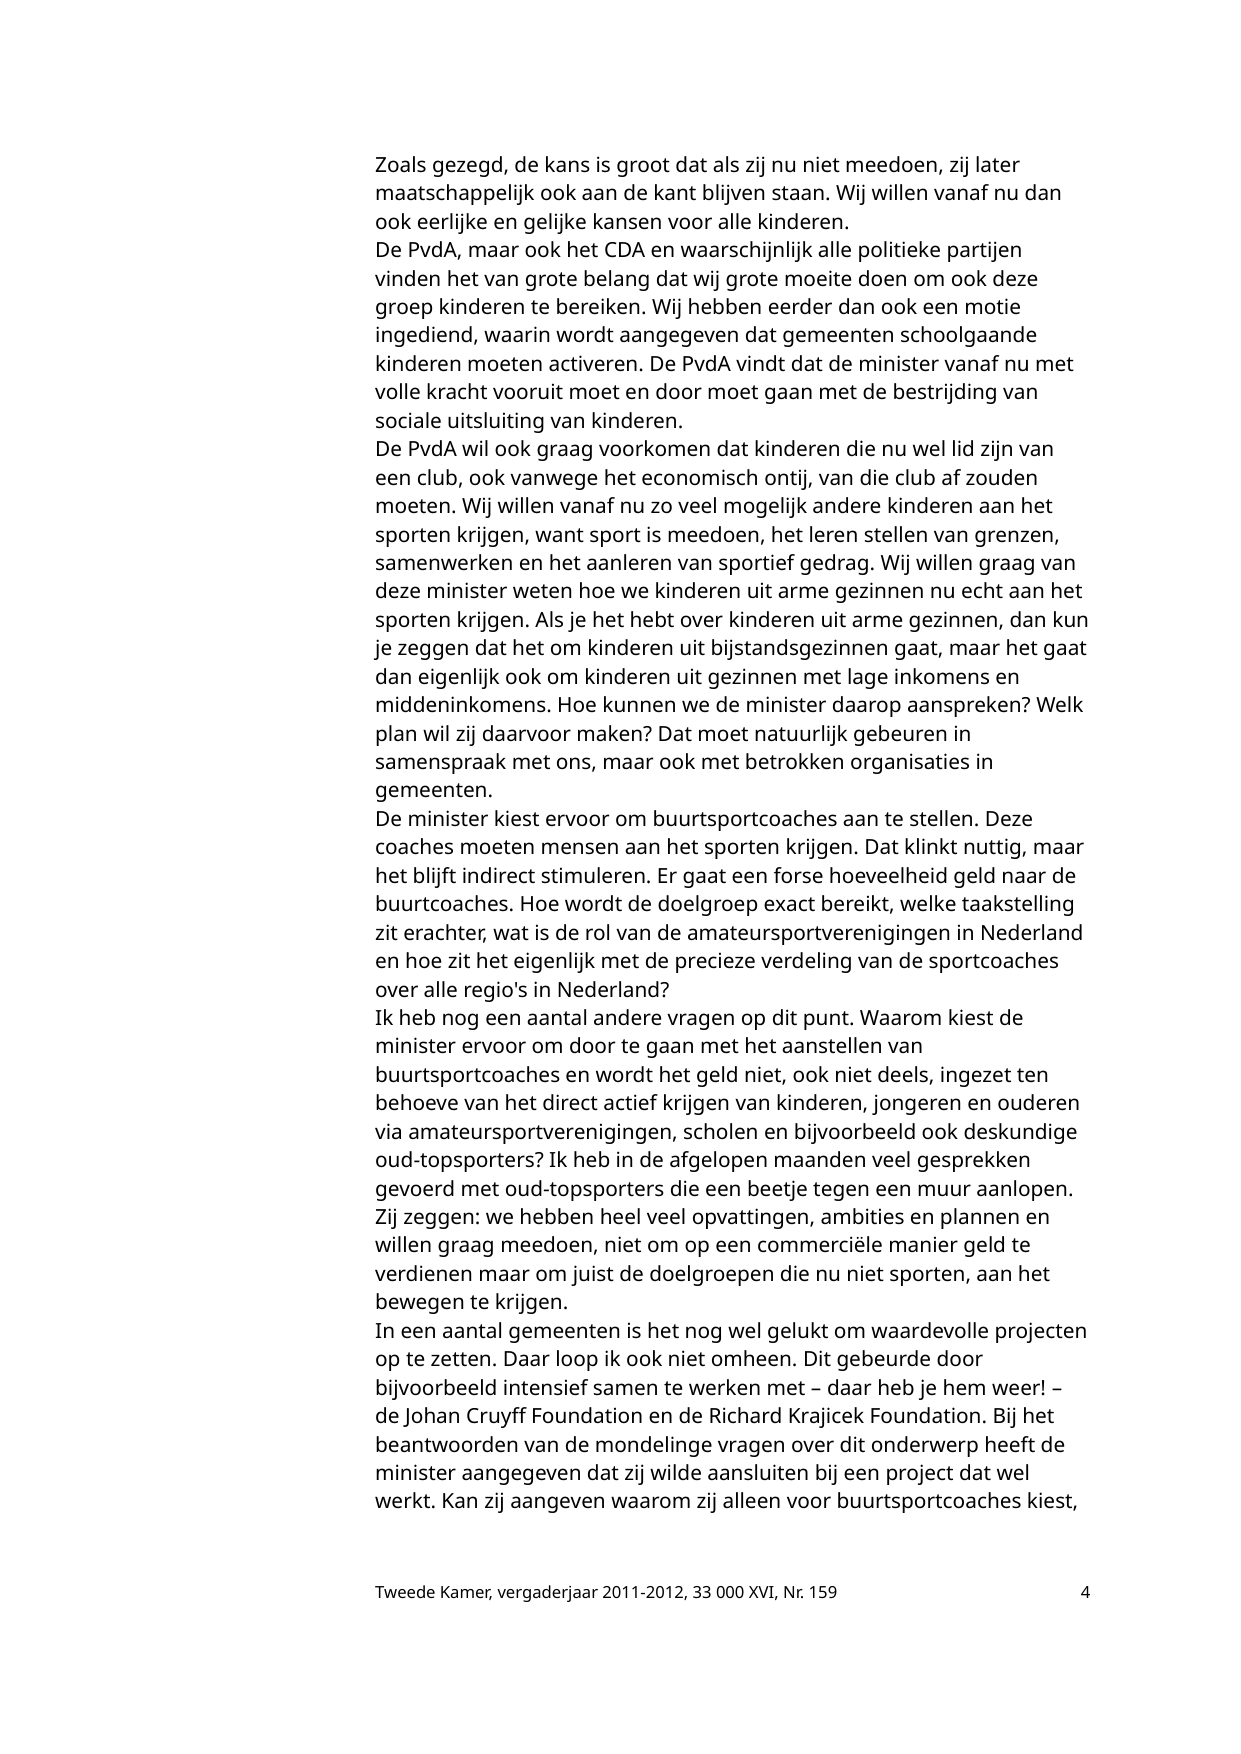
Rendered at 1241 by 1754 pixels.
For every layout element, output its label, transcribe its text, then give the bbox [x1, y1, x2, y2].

text In een aantal gemeenten is het nog wel gelukt om waardevolle projecten op te zetten. Daar loop ik ook niet omheen. Dit gebeurde door bijvoorbeeld intensief samen te werken met – daar heb je hem weer! – de Johan Cruyff Foundation en de Richard Krajicek Foundation. Bij het beantwoorden van de mondelinge vragen over dit onderwerp heeft de minister aangegeven dat zij wilde aansluiten bij een project dat wel werkt. Kan zij aangeven waarom zij alleen voor buurtsportcoaches kiest, [375, 1316, 1090, 1515]
text De PvdA wil ook graag voorkomen dat kinderen die nu wel lid zijn van een club, ook vanwege het economisch ontij, van die club af zouden moeten. Wij willen vanaf nu zo veel mogelijk andere kinderen aan het sporten krijgen, want sport is meedoen, het leren stellen van grenzen, samenwerken en het aanleren van sportief gedrag. Wij willen graag van deze minister weten hoe we kinderen uit arme gezinnen nu echt aan het sporten krijgen. Als je het hebt over kinderen uit arme gezinnen, dan kun je zeggen dat het om kinderen uit bijstandsgezinnen gaat, maar het gaat dan eigenlijk ook om kinderen uit gezinnen met lage inkomens en middeninkomens. Hoe kunnen we de minister daarop aanspreken? Welk plan wil zij daarvoor maken? Dat moet natuurlijk gebeuren in samenspraak met ons, maar ook met betrokken organisaties in gemeenten. [375, 434, 1090, 804]
text De PvdA, maar ook het CDA en waarschijnlijk alle politieke partijen vinden het van grote belang dat wij grote moeite doen om ook deze groep kinderen te bereiken. Wij hebben eerder dan ook een motie ingediend, waarin wordt aangegeven dat gemeenten schoolgaande kinderen moeten activeren. De PvdA vindt dat de minister vanaf nu met volle kracht vooruit moet en door moet gaan met de bestrijding van sociale uitsluiting van kinderen. [375, 235, 1090, 434]
text Ik heb nog een aantal andere vragen op dit punt. Waarom kiest de minister ervoor om door te gaan met het aanstellen van buurtsportcoaches en wordt het geld niet, ook niet deels, ingezet ten behoeve van het direct actief krijgen van kinderen, jongeren en ouderen via amateursportverenigingen, scholen en bijvoorbeeld ook deskundige oud-topsporters? Ik heb in de afgelopen maanden veel gesprekken gevoerd met oud-topsporters die een beetje tegen een muur aanlopen. Zij zeggen: we hebben heel veel opvattingen, ambities en plannen en willen graag meedoen, niet om op een commerciële manier geld te verdienen maar om juist de doelgroepen die nu niet sporten, aan het bewegen te krijgen. [375, 1003, 1090, 1316]
text Zoals gezegd, de kans is groot dat als zij nu niet meedoen, zij later maatschappelijk ook aan de kant blijven staan. Wij willen vanaf nu dan ook eerlijke en gelijke kansen voor alle kinderen. [375, 150, 1090, 235]
text De minister kiest ervoor om buurtsportcoaches aan te stellen. Deze coaches moeten mensen aan het sporten krijgen. Dat klinkt nuttig, maar het blijft indirect stimuleren. Er gaat een forse hoeveelheid geld naar de buurtcoaches. Hoe wordt de doelgroep exact bereikt, welke taakstelling zit erachter, wat is de rol van de amateursportverenigingen in Nederland en hoe zit het eigenlijk met de precieze verdeling van de sportcoaches over alle regio's in Nederland? [375, 804, 1090, 1003]
